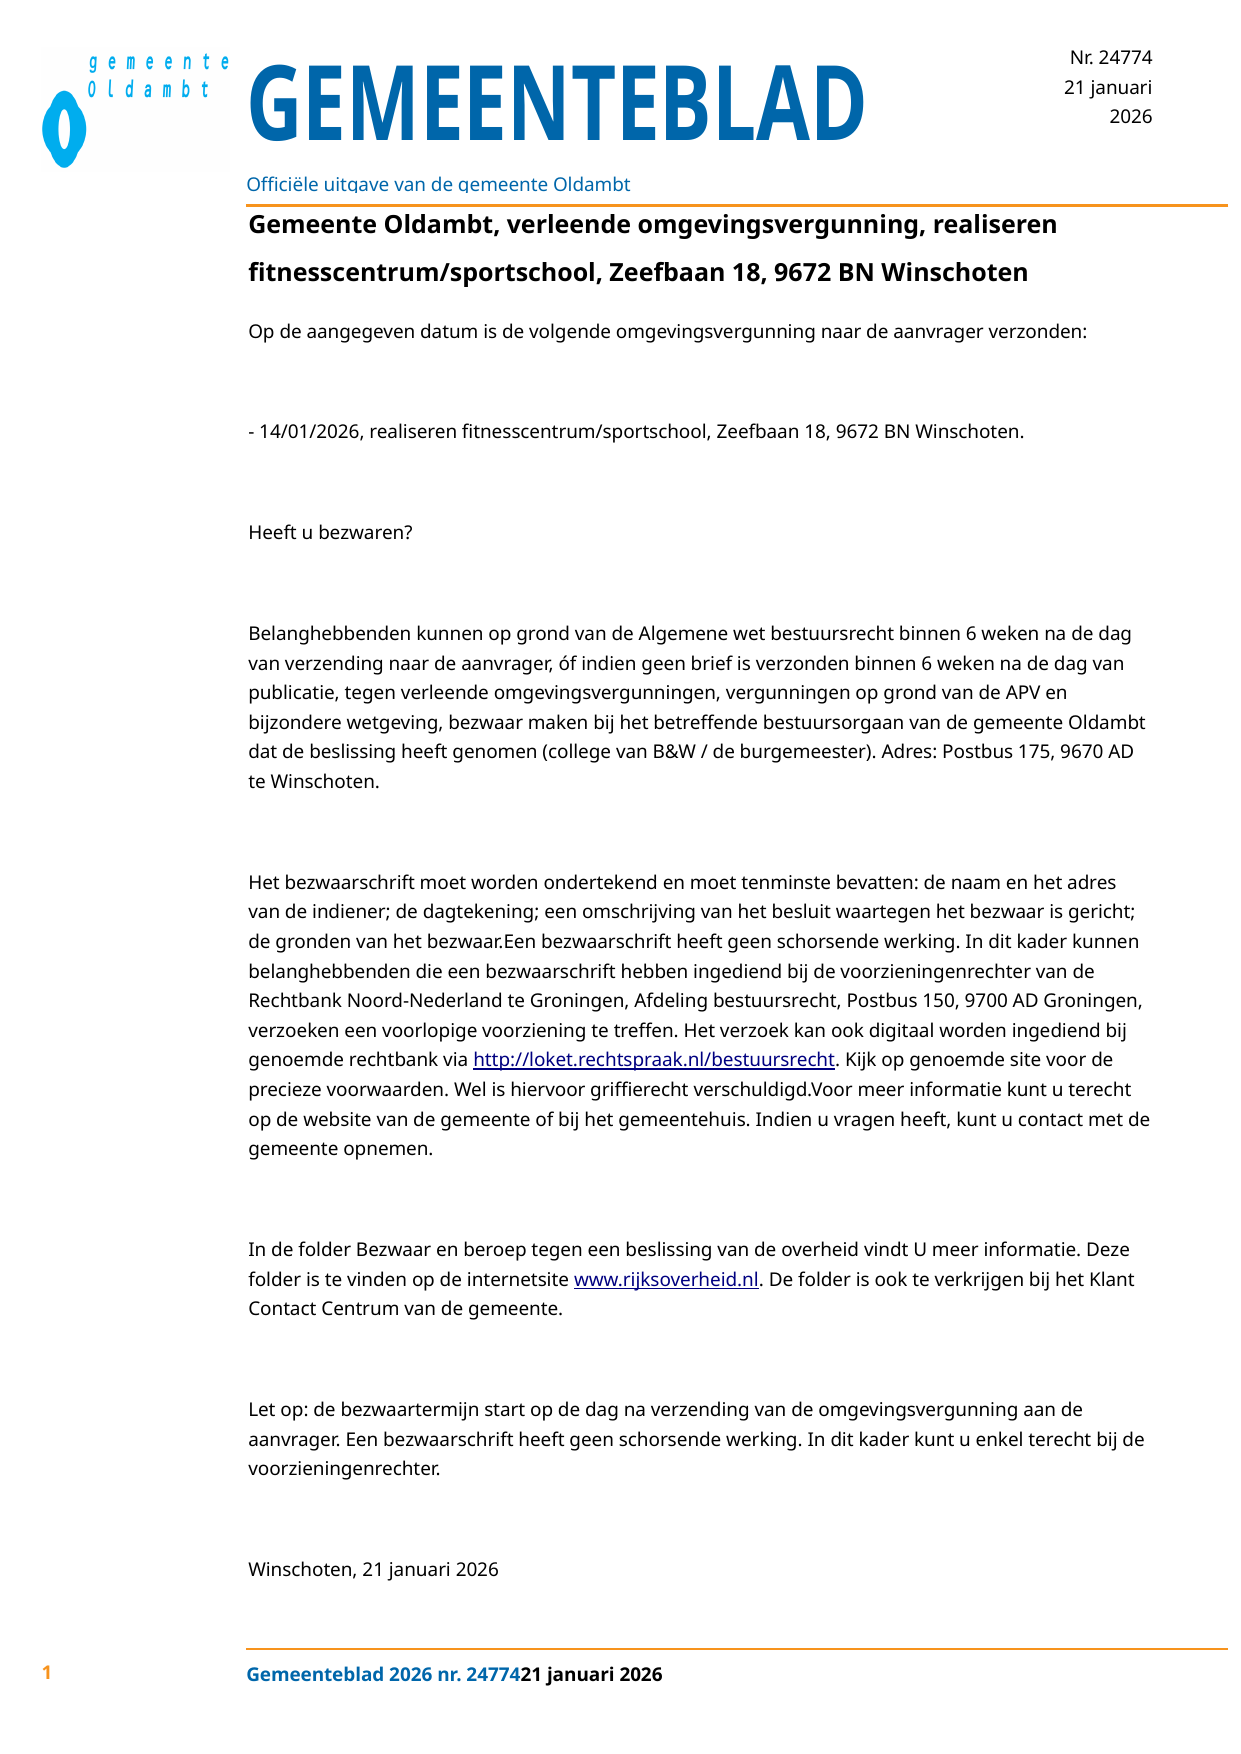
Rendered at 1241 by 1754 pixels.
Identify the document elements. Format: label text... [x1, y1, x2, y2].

text Het bezwaarschrift moet worden ondertekend en moet tenminste bevatten: de naam en het adres van de indiener; de dagtekening; een omschrijving van het besluit waartegen het bezwaar is gericht; de gronden van het bezwaar.Een bezwaarschrift heeft geen schorsende werking. In dit kader kunnen belanghebbenden die een bezwaarschrift hebben ingediend bij de voorzieningenrechter van de Rechtbank Noord-Nederland te Groningen, Afdeling bestuursrecht, Postbus 150, 9700 AD Groningen, verzoeken een voorlopige voorziening te treffen. Het verzoek kan ook digitaal worden ingediend bij genoemde rechtbank via http://loket.rechtspraak.nl/bestuursrecht. Kijk op genoemde site voor de precieze voorwaarden. Wel is hiervoor griffierecht verschuldigd.Voor meer informatie kunt u terecht op de website van de gemeente of bij het gemeentehuis. Indien u vragen heeft, kunt u contact met de gemeente opnemen. [248, 869, 1152, 1161]
picture [41, 47, 231, 172]
text Let op: de bezwaartermijn start op de dag na verzending van de omgevingsvergunning aan de aanvrager. Een bezwaarschrift heeft geen schorsende werking. In dit kader kunt u enkel terecht bij de voorzieningenrechter. [248, 1396, 1152, 1481]
text Op de aangegeven datum is de volgende omgevingsvergunning naar de aanvrager verzonden: [248, 318, 1152, 344]
text Heeft u bezwaren? [248, 519, 1152, 545]
text - 14/01/2026, realiseren fitnesscentrum/sportschool, Zeefbaan 18, 9672 BN Winschoten. [248, 419, 1152, 444]
text Belanghebbenden kunnen op grond van de Algemene wet bestuursrecht binnen 6 weken na de dag van verzending naar de aanvrager, óf indien geen brief is verzonden binnen 6 weken na de dag van publicatie, tegen verleende omgevingsvergunningen, vergunningen op grond van de APV en bijzondere wetgeving, bezwaar maken bij het betreffende bestuursorgaan van de gemeente Oldambt dat de beslissing heeft genomen (college van B&W / de burgemeester). Adres: Postbus 175, 9670 AD te Winschoten. [248, 620, 1152, 794]
text Gemeente Oldambt, verleende omgevingsvergunning, realiseren fitnesscentrum/sportschool, Zeefbaan 18, 9672 BN Winschoten [248, 207, 1152, 288]
text In de folder Bezwaar en beroep tegen een beslissing van de overheid vindt U meer informatie. Deze folder is te vinden op de internetsite www.rijksoverheid.nl. De folder is ook te verkrijgen bij het Klant Contact Centrum van de gemeente. [248, 1236, 1152, 1321]
text Winschoten, 21 januari 2026 [248, 1556, 1152, 1582]
